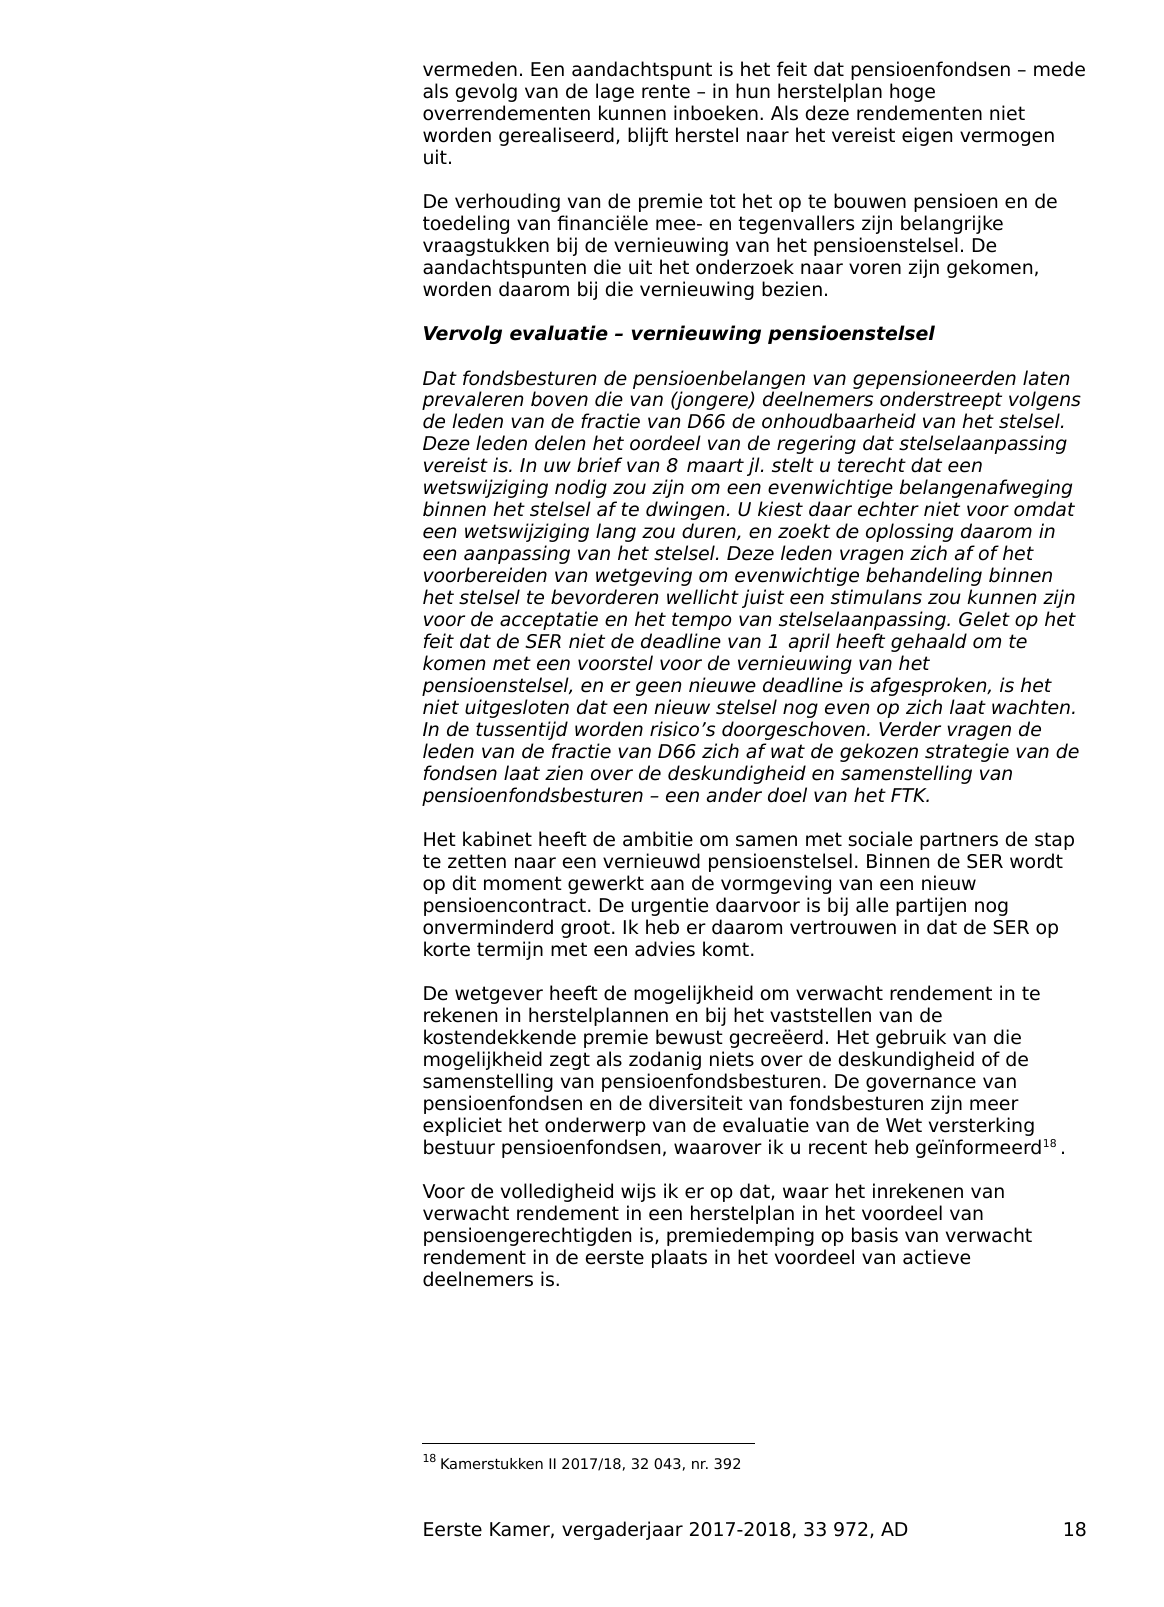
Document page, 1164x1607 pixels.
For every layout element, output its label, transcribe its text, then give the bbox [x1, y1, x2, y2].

text vermeden. Een aandachtspunt is het feit dat pensioenfondsen – mede als gevolg van de lage rente – in hun herstelplan hoge overrendementen kunnen inboeken. Als deze rendementen niet worden gerealiseerd, blijft herstel naar het vereist eigen vermogen uit. [422, 59, 1087, 169]
text Voor de volledigheid wijs ik er op dat, waar het inrekenen van verwacht rendement in een herstelplan in het voordeel van pensioengerechtigden is, premiedemping op basis van verwacht rendement in de eerste plaats in het voordeel van actieve deelnemers is. [422, 1181, 1087, 1291]
text Kamerstukken II 2017/18, 32 043, nr. 392 [422, 1452, 1087, 1474]
text De wetgever heeft de mogelijkheid om verwacht rendement in te rekenen in herstelplannen en bij het vaststellen van de kostendekkende premie bewust gecreëerd. Het gebruik van die mogelijkheid zegt als zodanig niets over de deskundigheid of de samenstelling van pensioenfondsbesturen. De governance van pensioenfondsen en de diversiteit van fondsbesturen zijn meer expliciet het onderwerp van de evaluatie van de Wet versterking bestuur pensioenfondsen, waarover ik u recent heb geïnformeerd. [422, 983, 1087, 1159]
subtitle Vervolg evaluatie – vernieuwing pensioenstelsel [422, 323, 1087, 345]
text De verhouding van de premie tot het op te bouwen pensioen en de toedeling van financiële mee- en tegenvallers zijn belangrijke vraagstukken bij de vernieuwing van het pensioenstelsel. De aandachtspunten die uit het onderzoek naar voren zijn gekomen, worden daarom bij die vernieuwing bezien. [422, 191, 1087, 301]
text Dat fondsbesturen de pensioenbelangen van gepensioneerden laten prevaleren boven die van (jongere) deelnemers onderstreept volgens de leden van de fractie van D66 de onhoudbaarheid van het stelsel. Deze leden delen het oordeel van de regering dat stelselaanpassing vereist is. In uw brief van 8 maart jl. stelt u terecht dat een wetswijziging nodig zou zijn om een evenwichtige belangenafweging binnen het stelsel af te dwingen. U kiest daar echter niet voor omdat een wetswijziging lang zou duren, en zoekt de oplossing daarom in een aanpassing van het stelsel. Deze leden vragen zich af of het voorbereiden van wetgeving om evenwichtige behandeling binnen het stelsel te bevorderen wellicht juist een stimulans zou kunnen zijn voor de acceptatie en het tempo van stelselaanpassing. Gelet op het feit dat de SER niet de deadline van 1 april heeft gehaald om te komen met een voorstel voor de vernieuwing van het pensioenstelsel, en er geen nieuwe deadline is afgesproken, is het niet uitgesloten dat een nieuw stelsel nog even op zich laat wachten. In de tussentijd worden risico’s doorgeschoven. Verder vragen de leden van de fractie van D66 zich af wat de gekozen strategie van de fondsen laat zien over de deskundigheid en samenstelling van pensioenfondsbesturen – een ander doel van het FTK. [422, 367, 1087, 807]
text Het kabinet heeft de ambitie om samen met sociale partners de stap te zetten naar een vernieuwd pensioenstelsel. Binnen de SER wordt op dit moment gewerkt aan de vormgeving van een nieuw pensioencontract. De urgentie daarvoor is bij alle partijen nog onverminderd groot. Ik heb er daarom vertrouwen in dat de SER op korte termijn met een advies komt. [422, 829, 1087, 961]
